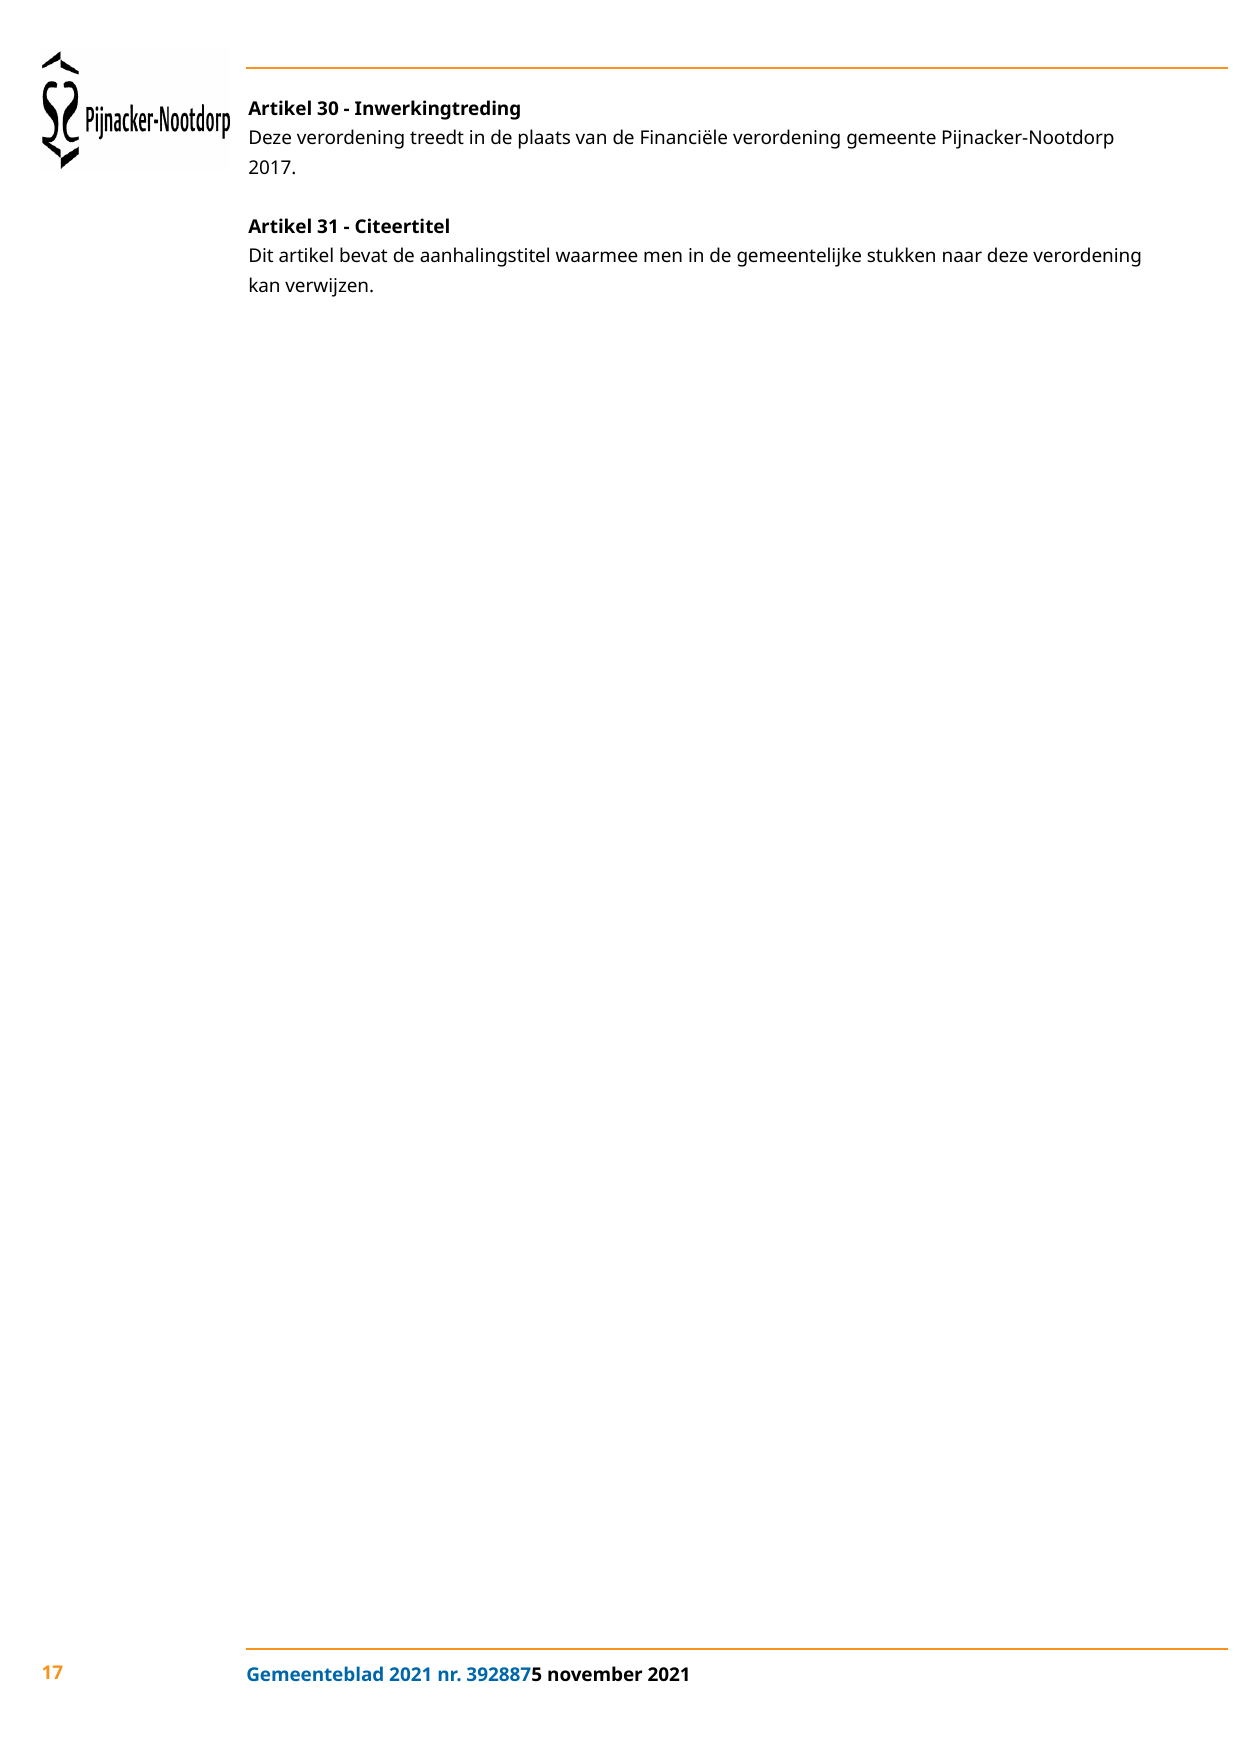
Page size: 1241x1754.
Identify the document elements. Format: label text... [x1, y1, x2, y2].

text Artikel 30 - Inwerkingtreding [248, 95, 1152, 121]
text Artikel 31 - Citeertitel [248, 213, 1152, 239]
text Dit artikel bevat de aanhalingstitel waarmee men in de gemeentelijke stukken naar deze verordening kan verwijzen. [248, 243, 1152, 298]
text Deze verordening treedt in de plaats van de Financiële verordening gemeente Pijnacker-Nootdorp 2017. [248, 124, 1152, 180]
picture [41, 47, 231, 172]
